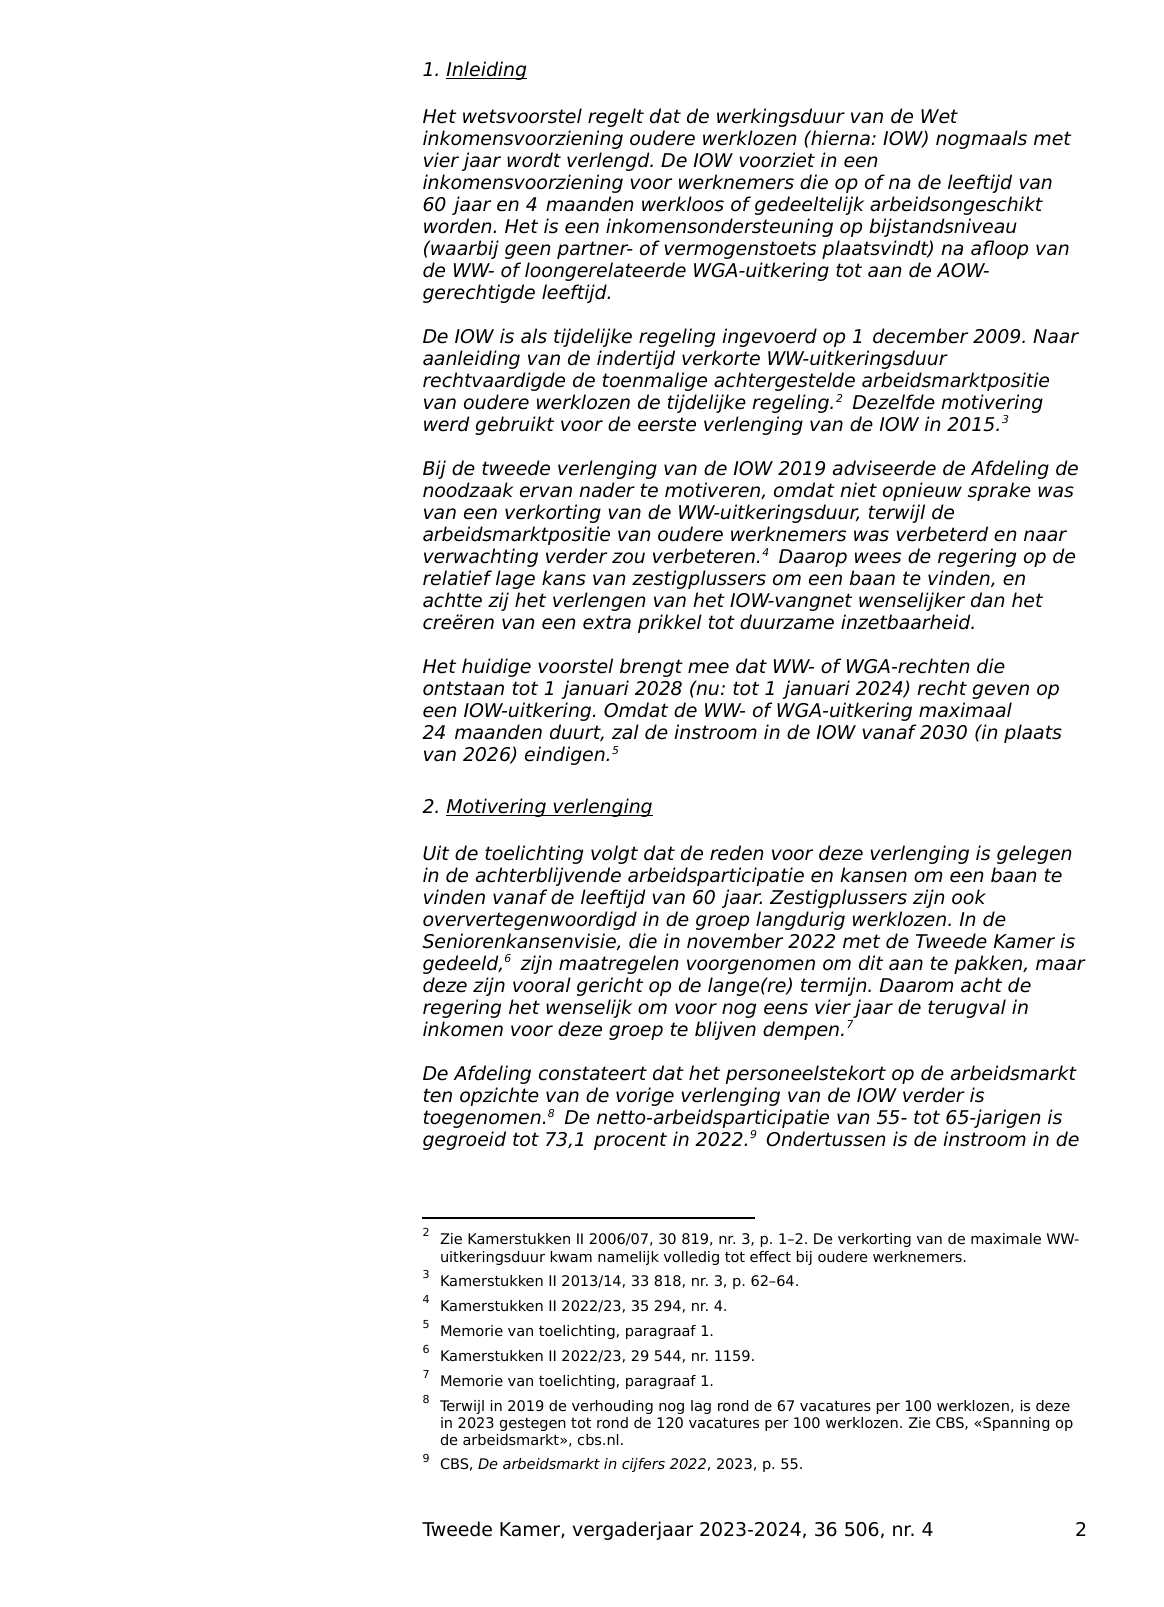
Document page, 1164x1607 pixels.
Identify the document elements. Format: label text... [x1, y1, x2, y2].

text Zie Kamerstukken II 2006/07, 30 819, nr. 3, p. 1–2. De verkorting van de maximale WW-uitkeringsduur kwam namelijk volledig tot effect bij oudere werknemers. [422, 1227, 1087, 1266]
text CBS, De arbeidsmarkt in cijfers 2022, 2023, p. 55. [422, 1452, 1087, 1474]
text Kamerstukken II 2022/23, 29 544, nr. 1159. [422, 1343, 1087, 1366]
text Kamerstukken II 2013/14, 33 818, nr. 3, p. 62–64. [422, 1268, 1087, 1291]
text De Afdeling constateert dat het personeelstekort op de arbeidsmarkt ten opzichte van de vorige verlenging van de IOW verder is toegenomen. De netto-arbeidsparticipatie van 55- tot 65-jarigen is gegroeid tot 73,1 procent in 2022. Ondertussen is de instroom in de [422, 1063, 1087, 1151]
text Memorie van toelichting, paragraaf 1. [422, 1318, 1087, 1341]
text Kamerstukken II 2022/23, 35 294, nr. 4. [422, 1293, 1087, 1316]
subtitle 1. Inleiding [422, 59, 1087, 81]
text Het wetsvoorstel regelt dat de werkingsduur van de Wet inkomensvoorziening oudere werklozen (hierna: IOW) nogmaals met vier jaar wordt verlengd. De IOW voorziet in een inkomensvoorziening voor werknemers die op of na de leeftijd van 60 jaar en 4 maanden werkloos of gedeeltelijk arbeidsongeschikt worden. Het is een inkomensondersteuning op bijstandsniveau (waarbij geen partner- of vermogenstoets plaatsvindt) na afloop van de WW- of loongerelateerde WGA-uitkering tot aan de AOW-gerechtigde leeftijd. [422, 106, 1087, 304]
text De IOW is als tijdelijke regeling ingevoerd op 1 december 2009. Naar aanleiding van de indertijd verkorte WW-uitkeringsduur rechtvaardigde de toenmalige achtergestelde arbeidsmarktpositie van oudere werklozen de tijdelijke regeling. Dezelfde motivering werd gebruikt voor de eerste verlenging van de IOW in 2015. [422, 326, 1087, 436]
text Terwijl in 2019 de verhouding nog lag rond de 67 vacatures per 100 werklozen, is deze in 2023 gestegen tot rond de 120 vacatures per 100 werklozen. Zie CBS, «Spanning op de arbeidsmarkt», cbs.nl. [422, 1393, 1087, 1449]
text Memorie van toelichting, paragraaf 1. [422, 1368, 1087, 1391]
text Bij de tweede verlenging van de IOW 2019 adviseerde de Afdeling de noodzaak ervan nader te motiveren, omdat niet opnieuw sprake was van een verkorting van de WW-uitkeringsduur, terwijl de arbeidsmarktpositie van oudere werknemers was verbeterd en naar verwachting verder zou verbeteren. Daarop wees de regering op de relatief lage kans van zestigplussers om een baan te vinden, en achtte zij het verlengen van het IOW-vangnet wenselijker dan het creëren van een extra prikkel tot duurzame inzetbaarheid. [422, 458, 1087, 634]
subtitle 2. Motivering verlenging [422, 796, 1087, 818]
text Uit de toelichting volgt dat de reden voor deze verlenging is gelegen in de achterblijvende arbeidsparticipatie en kansen om een baan te vinden vanaf de leeftijd van 60 jaar. Zestigplussers zijn ook oververtegenwoordigd in de groep langdurig werklozen. In de Seniorenkansenvisie, die in november 2022 met de Tweede Kamer is gedeeld, zijn maatregelen voorgenomen om dit aan te pakken, maar deze zijn vooral gericht op de lange(re) termijn. Daarom acht de regering het wenselijk om voor nog eens vier jaar de terugval in inkomen voor deze groep te blijven dempen. [422, 843, 1087, 1041]
text Het huidige voorstel brengt mee dat WW- of WGA-rechten die ontstaan tot 1 januari 2028 (nu: tot 1 januari 2024) recht geven op een IOW-uitkering. Omdat de WW- of WGA-uitkering maximaal 24 maanden duurt, zal de instroom in de IOW vanaf 2030 (in plaats van 2026) eindigen. [422, 656, 1087, 766]
